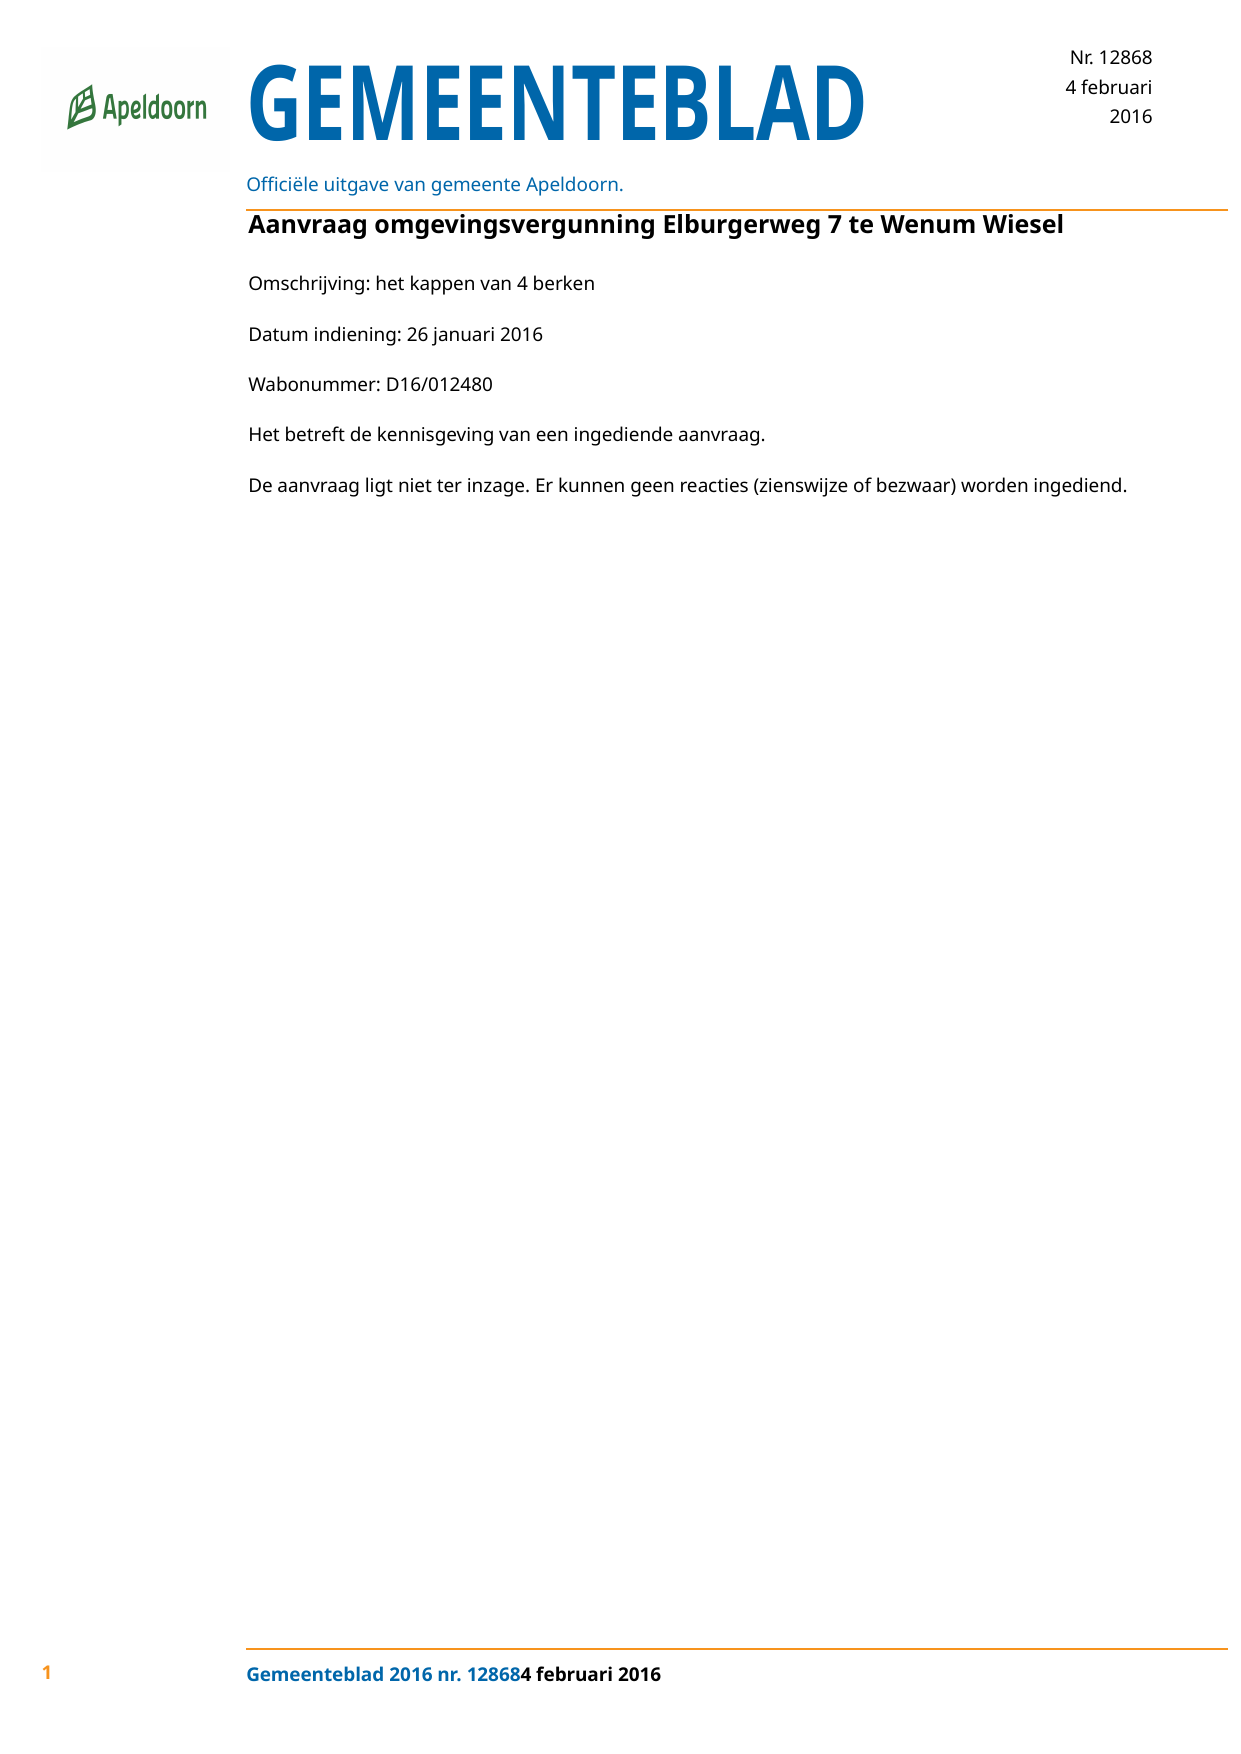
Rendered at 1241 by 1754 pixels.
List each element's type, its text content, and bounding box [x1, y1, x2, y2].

text Wabonummer: D16/012480 [248, 371, 1152, 397]
picture [41, 47, 231, 172]
text Omschrijving: het kappen van 4 berken [248, 270, 1152, 296]
text De aanvraag ligt niet ter inzage. Er kunnen geen reacties (zienswijze of bezwaar) worden ingediend. [248, 472, 1152, 498]
text Het betreft de kennisgeving van een ingediende aanvraag. [248, 422, 1152, 447]
text Datum indiening: 26 januari 2016 [248, 321, 1152, 346]
text Aanvraag omgevingsvergunning Elburgerweg 7 te Wenum Wiesel [248, 211, 1152, 241]
